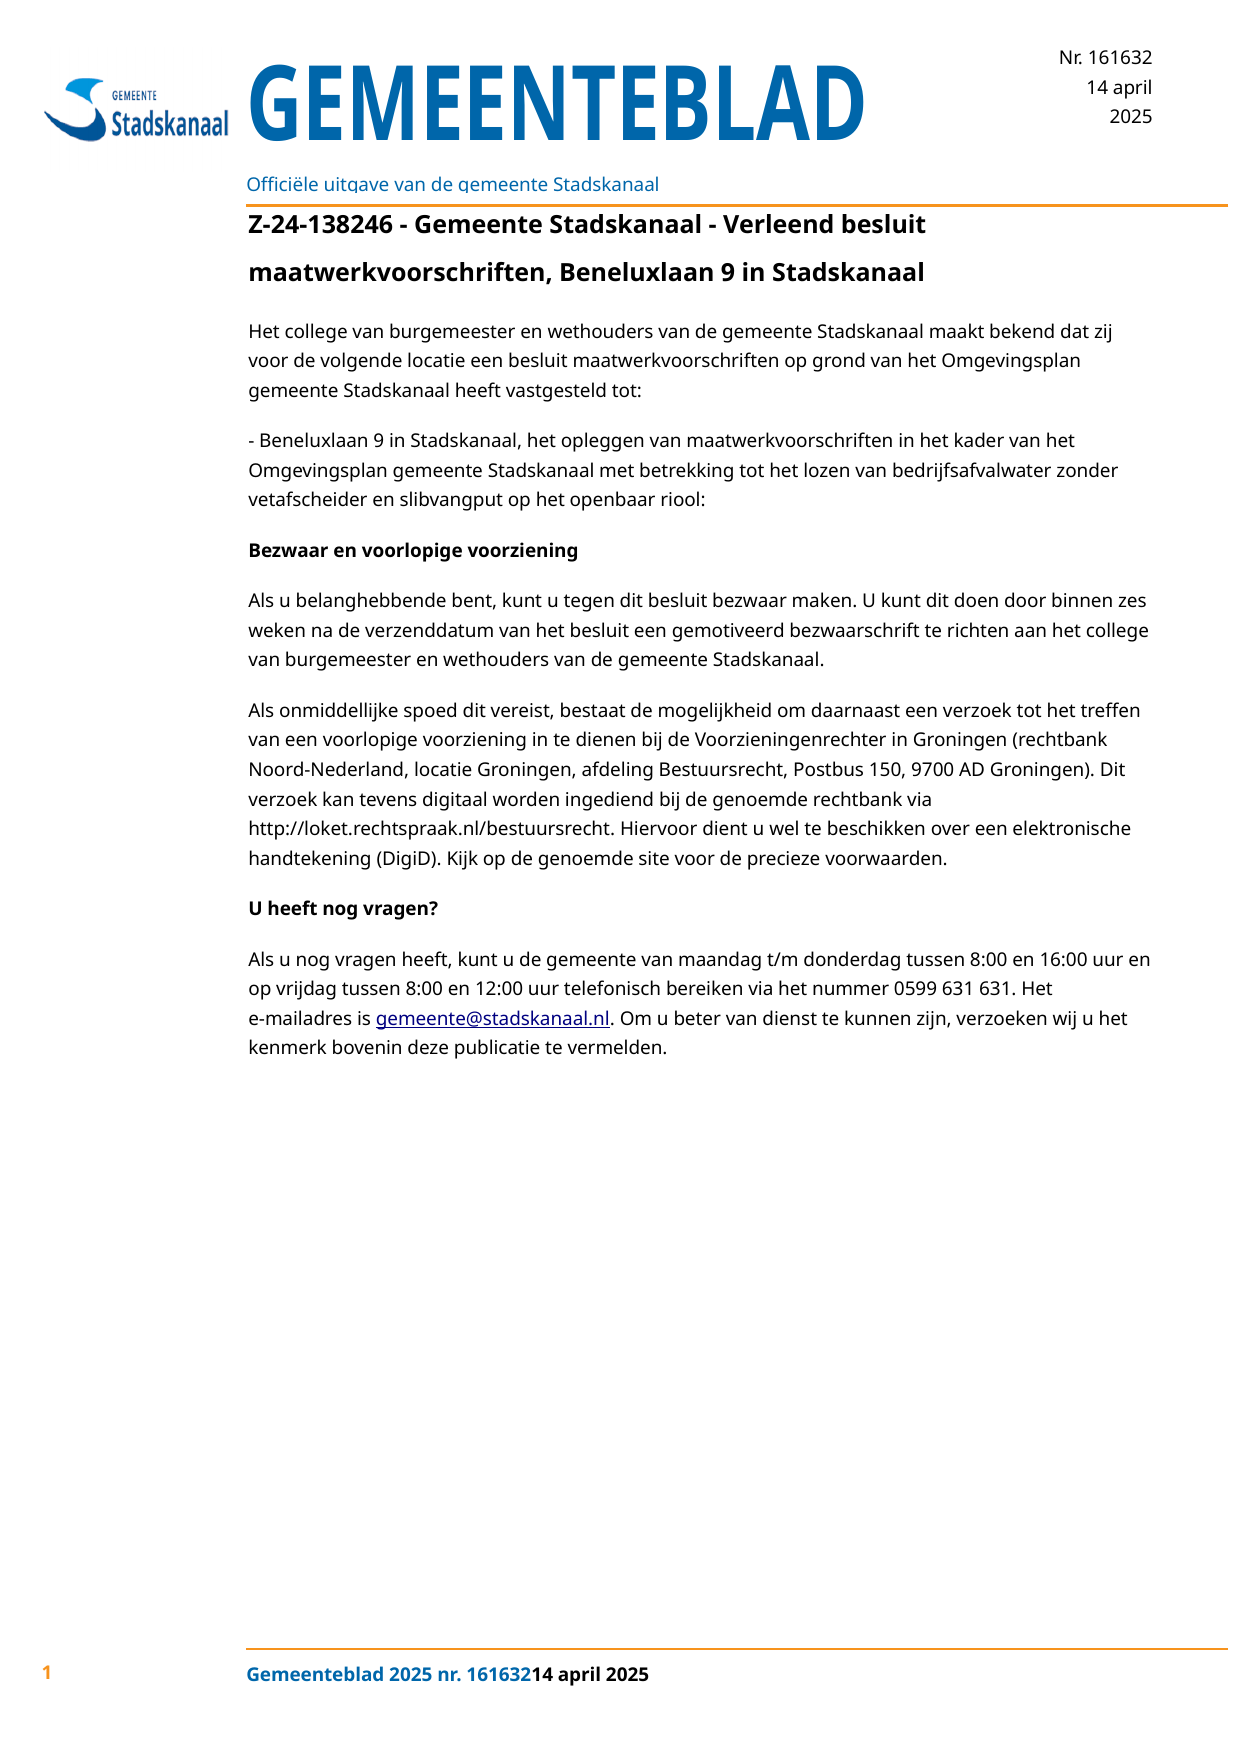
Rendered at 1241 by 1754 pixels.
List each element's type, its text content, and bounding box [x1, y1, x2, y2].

text Als onmiddellijke spoed dit vereist, bestaat de mogelijkheid om daarnaast een verzoek tot het treffen van een voorlopige voorziening in te dienen bij de Voorzieningenrechter in Groningen (rechtbank Noord-Nederland, locatie Groningen, afdeling Bestuurs­recht, Postbus 150, 9700 AD Groningen). Dit verzoek kan tevens digitaal worden ingediend bij de genoemde rechtbank via http://loket.rechtspraak.nl/bestuursrecht. Hiervoor dient u wel te beschikken over een elektronische handtekening (DigiD). Kijk op de genoemde site voor de precieze voorwaarden. [248, 697, 1152, 871]
text Bezwaar en voorlopige voorziening [248, 537, 1152, 563]
text Het college van burgemeester en wethouders van de gemeente Stadskanaal maakt bekend dat zij voor de volgende locatie een besluit maatwerkvoorschriften op grond van het Omgevingsplan gemeente Stadskanaal heeft vastgesteld tot: [248, 318, 1152, 403]
text Als u nog vragen heeft, kunt u de gemeente van maandag t/m donderdag tussen 8:00 en 16:00 uur en op vrijdag tussen 8:00 en 12:00 uur telefonisch bereiken via het nummer 0599 631 631. Het e‑mailadres is gemeente@stadskanaal.nl. Om u beter van dienst te kunnen zijn, verzoeken wij u het kenmerk bovenin deze publicatie te vermelden. [248, 946, 1152, 1060]
text Als u belanghebbende bent, kunt u tegen dit besluit bezwaar maken. U kunt dit doen door binnen zes weken na de verzenddatum van het besluit een gemotiveerd bezwaarschrift te richten aan het college van burgemeester en wethouders van de gemeente Stadskanaal. [248, 587, 1152, 672]
text - Beneluxlaan 9 in Stadskanaal, het opleggen van maatwerkvoorschriften in het kader van het Omgevingsplan gemeente Stadskanaal met betrekking tot het lozen van bedrijfsafvalwater zonder vetafscheider en slibvangput op het openbaar riool: [248, 427, 1152, 512]
picture [41, 47, 231, 172]
text U heeft nog vragen? [248, 895, 1152, 921]
text Z-24-138246 - Gemeente Stadskanaal - Verleend besluit maatwerkvoorschriften, Beneluxlaan 9 in Stadskanaal [248, 207, 1152, 288]
